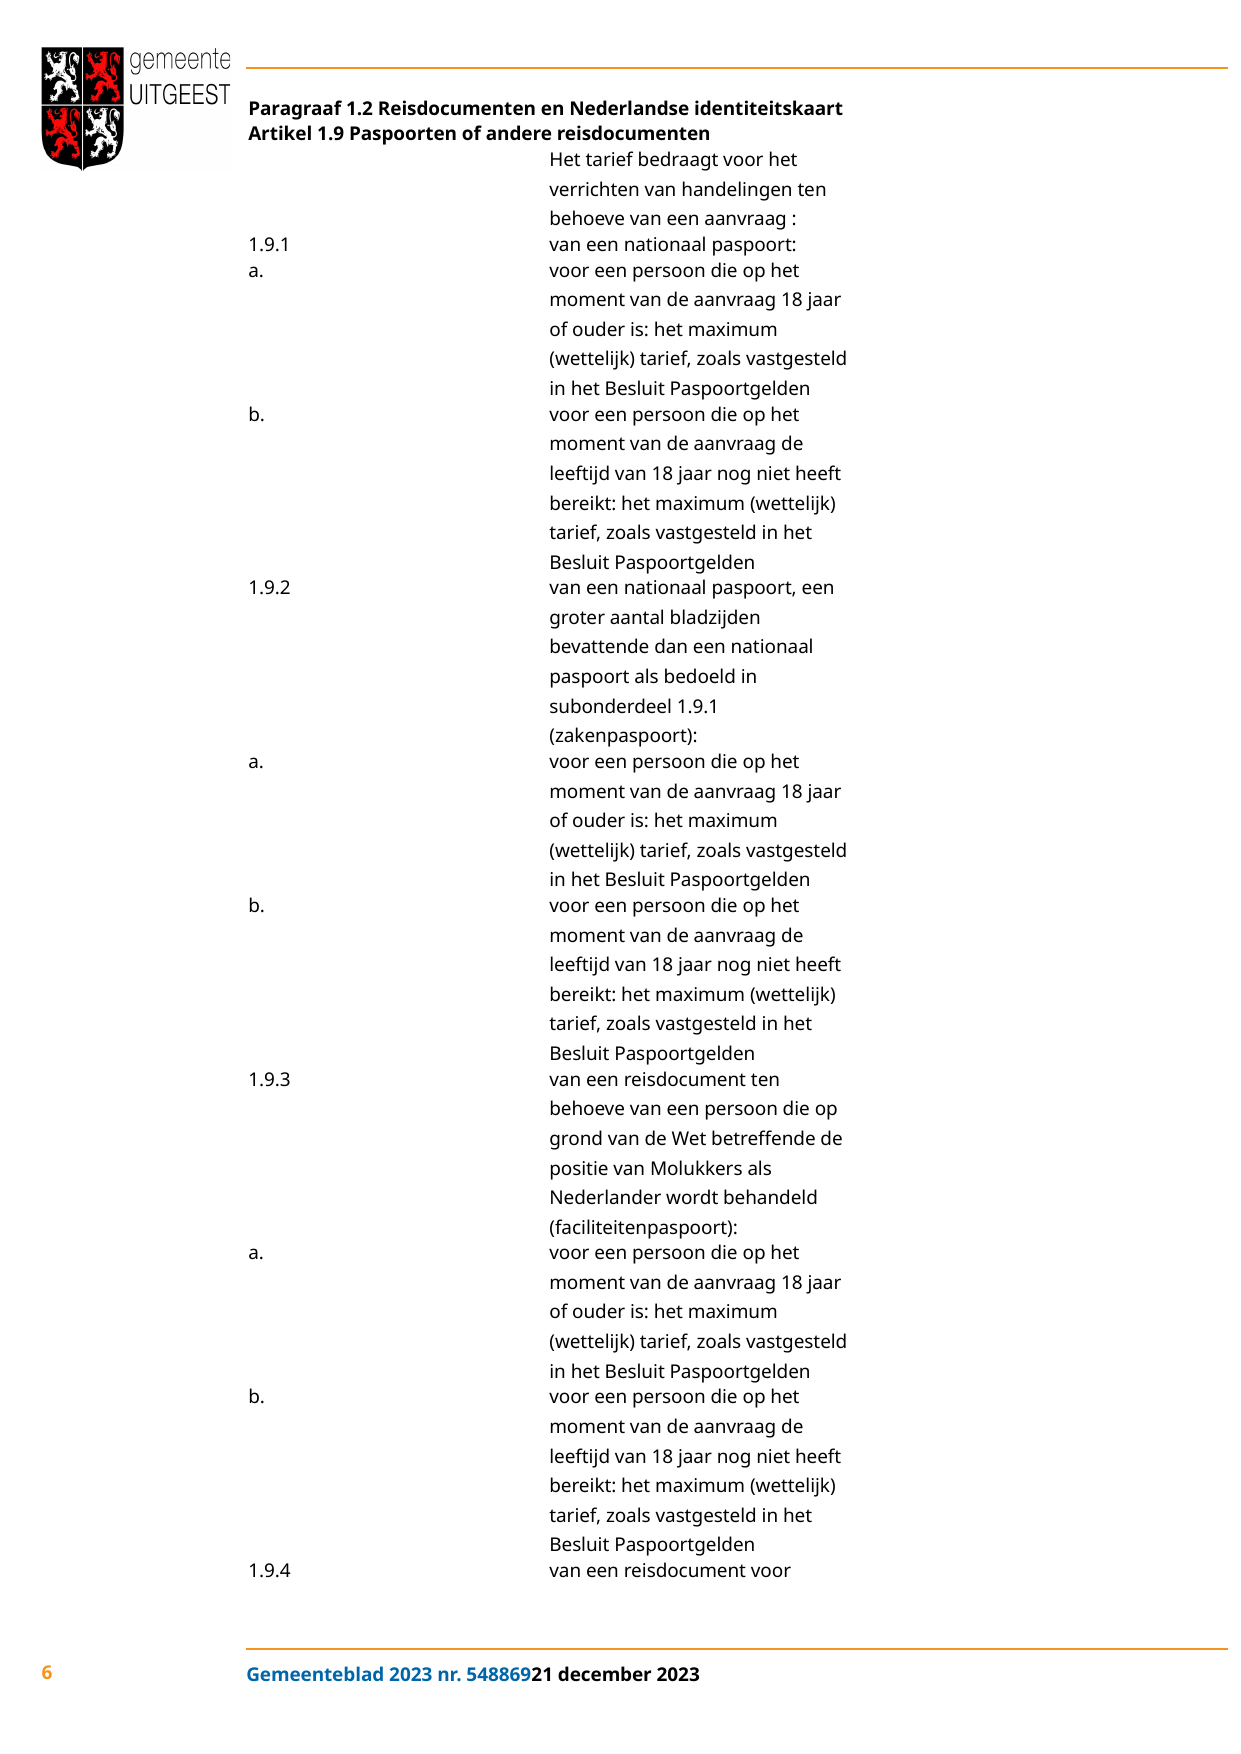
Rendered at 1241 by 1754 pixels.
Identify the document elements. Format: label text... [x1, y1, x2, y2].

table_cell Artikel 1.9 Paspoorten of andere reisdocumenten [248, 121, 1152, 146]
table_cell voor een persoon die op het moment van de aanvraag de leeftijd van 18 jaar nog niet heeft bereikt: het maximum (wettelijk) tarief, zoals vastgesteld in het Besluit Paspoortgelden [549, 401, 850, 574]
table_cell voor een persoon die op het moment van de aanvraag 18 jaar of ouder is: het maximum (wettelijk) tarief, zoals vastgesteld in het Besluit Paspoortgelden [549, 748, 850, 892]
table_cell voor een persoon die op het moment van de aanvraag de leeftijd van 18 jaar nog niet heeft bereikt: het maximum (wettelijk) tarief, zoals vastgesteld in het Besluit Paspoortgelden [549, 892, 850, 1066]
table_cell 1.9.4 [248, 1557, 549, 1583]
table_cell b. [248, 892, 549, 1066]
table_cell [850, 575, 1152, 748]
table_cell voor een persoon die op het moment van de aanvraag de leeftijd van 18 jaar nog niet heeft bereikt: het maximum (wettelijk) tarief, zoals vastgesteld in het Besluit Paspoortgelden [549, 1384, 850, 1557]
table_cell b. [248, 401, 549, 574]
table_cell a. [248, 257, 549, 401]
table_cell [850, 1557, 1152, 1583]
table_cell van een reisdocument ten behoeve van een persoon die op grond van de Wet betreffende de positie van Molukkers als Nederlander wordt behandeld (faciliteitenpaspoort): [549, 1066, 850, 1239]
table_cell voor een persoon die op het moment van de aanvraag 18 jaar of ouder is: het maximum (wettelijk) tarief, zoals vastgesteld in het Besluit Paspoortgelden [549, 257, 850, 401]
table_cell [248, 146, 549, 231]
picture [41, 47, 231, 172]
table_cell b. [248, 1384, 549, 1557]
table_cell [850, 1066, 1152, 1239]
table_cell 1.9.2 [248, 575, 549, 748]
table_cell voor een persoon die op het moment van de aanvraag 18 jaar of ouder is: het maximum (wettelijk) tarief, zoals vastgesteld in het Besluit Paspoortgelden [549, 1240, 850, 1384]
table_cell [850, 146, 1152, 231]
table_cell [850, 231, 1152, 257]
table_cell a. [248, 748, 549, 892]
table_cell van een nationaal paspoort, een groter aantal bladzijden bevattende dan een nationaal paspoort als bedoeld in subonderdeel 1.9.1 (zakenpaspoort): [549, 575, 850, 748]
table_cell a. [248, 1240, 549, 1384]
table_cell [850, 401, 1152, 574]
table_cell [850, 1240, 1152, 1384]
table_cell [850, 892, 1152, 1066]
table_cell [850, 257, 1152, 401]
table_cell [850, 748, 1152, 892]
table_cell 1.9.1 [248, 231, 549, 257]
table_cell Het tarief bedraagt voor het verrichten van handelingen ten behoeve van een aanvraag : [549, 146, 850, 231]
table_cell van een nationaal paspoort: [549, 231, 850, 257]
table_cell Paragraaf 1.2 Reisdocumenten en Nederlandse identiteitskaart [248, 95, 1152, 121]
table_cell van een reisdocument voor [549, 1557, 850, 1583]
table_cell 1.9.3 [248, 1066, 549, 1239]
table_cell [850, 1384, 1152, 1557]
